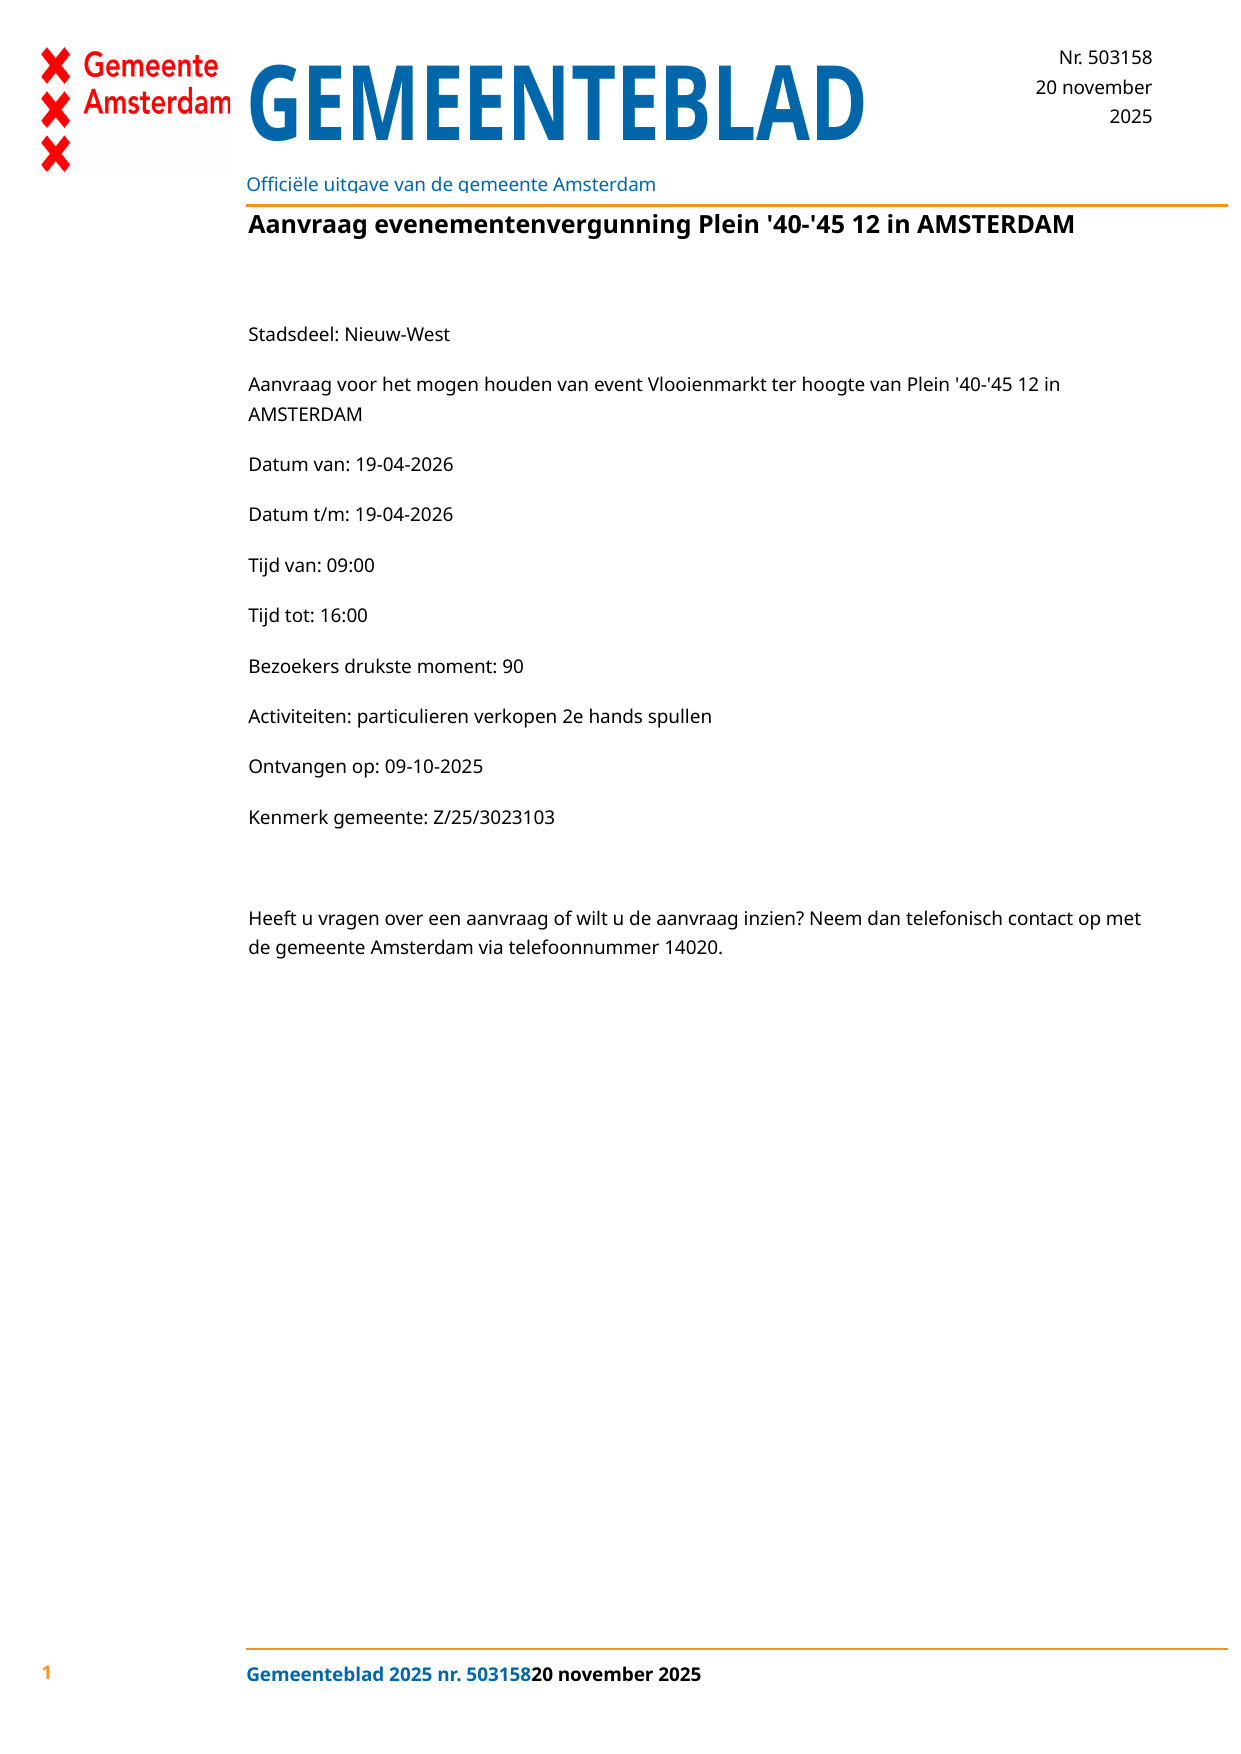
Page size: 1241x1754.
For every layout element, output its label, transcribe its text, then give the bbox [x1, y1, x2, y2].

text Aanvraag voor het mogen houden van event Vlooienmarkt ter hoogte van Plein '40-'45 12 in AMSTERDAM [248, 371, 1152, 426]
text Aanvraag evenementenvergunning Plein '40-'45 12 in AMSTERDAM [248, 207, 1152, 241]
text Tijd van: 09:00 [248, 552, 1152, 578]
text Bezoekers drukste moment: 90 [248, 653, 1152, 678]
text Datum t/m: 19-04-2026 [248, 502, 1152, 527]
text Activiteiten: particulieren verkopen 2e hands spullen [248, 703, 1152, 729]
text Stadsdeel: Nieuw-West [248, 321, 1152, 346]
text Datum van: 19-04-2026 [248, 451, 1152, 477]
picture [41, 47, 231, 172]
text Heeft u vragen over een aanvraag of wilt u de aanvraag inzien? Neem dan telefonisch contact op met de gemeente Amsterdam via telefoonnummer 14020. [248, 905, 1152, 960]
text Ontvangen op: 09-10-2025 [248, 754, 1152, 779]
text Kenmerk gemeente: Z/25/3023103 [248, 804, 1152, 830]
text Tijd tot: 16:00 [248, 602, 1152, 628]
